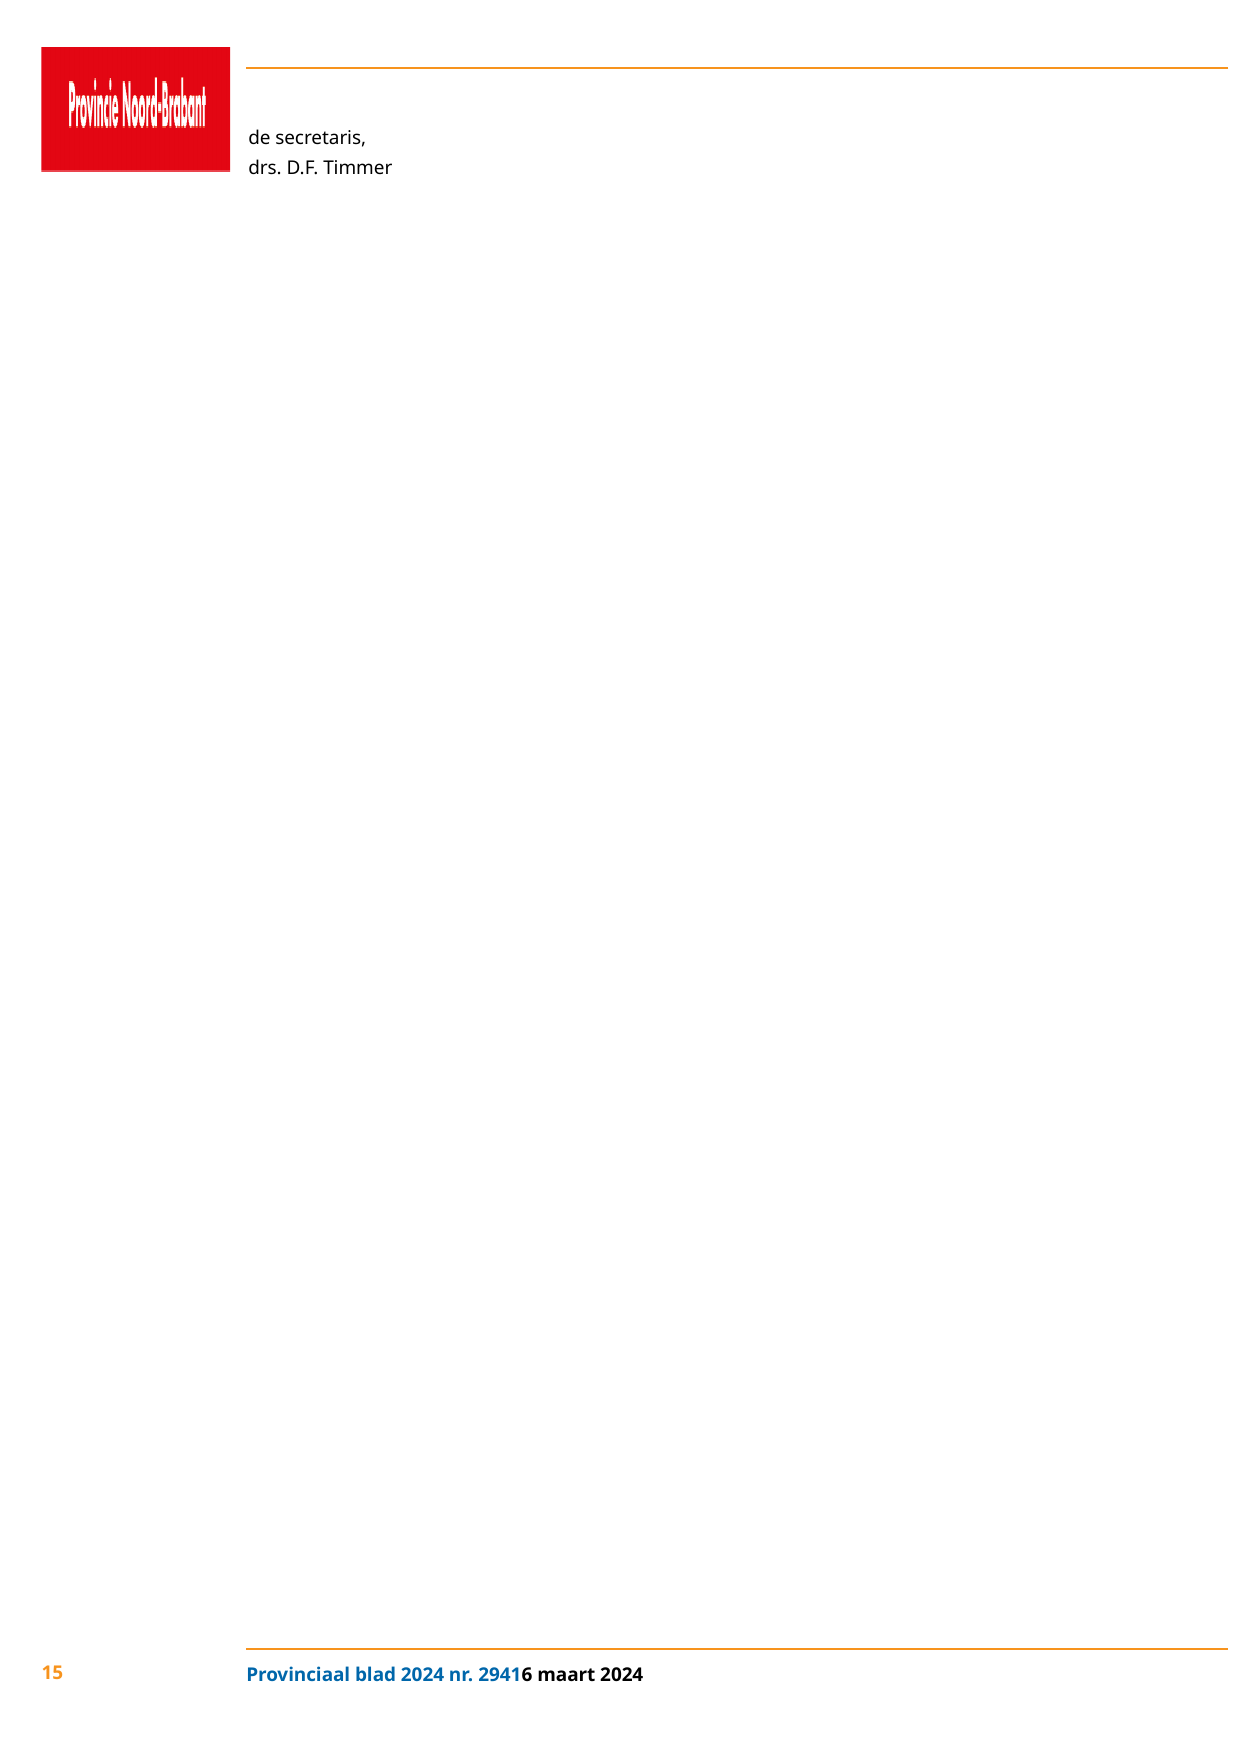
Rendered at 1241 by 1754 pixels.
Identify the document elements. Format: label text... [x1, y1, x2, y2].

picture [41, 47, 231, 172]
text de secretaris, [248, 124, 1152, 150]
text drs. D.F. Timmer [248, 154, 1152, 180]
